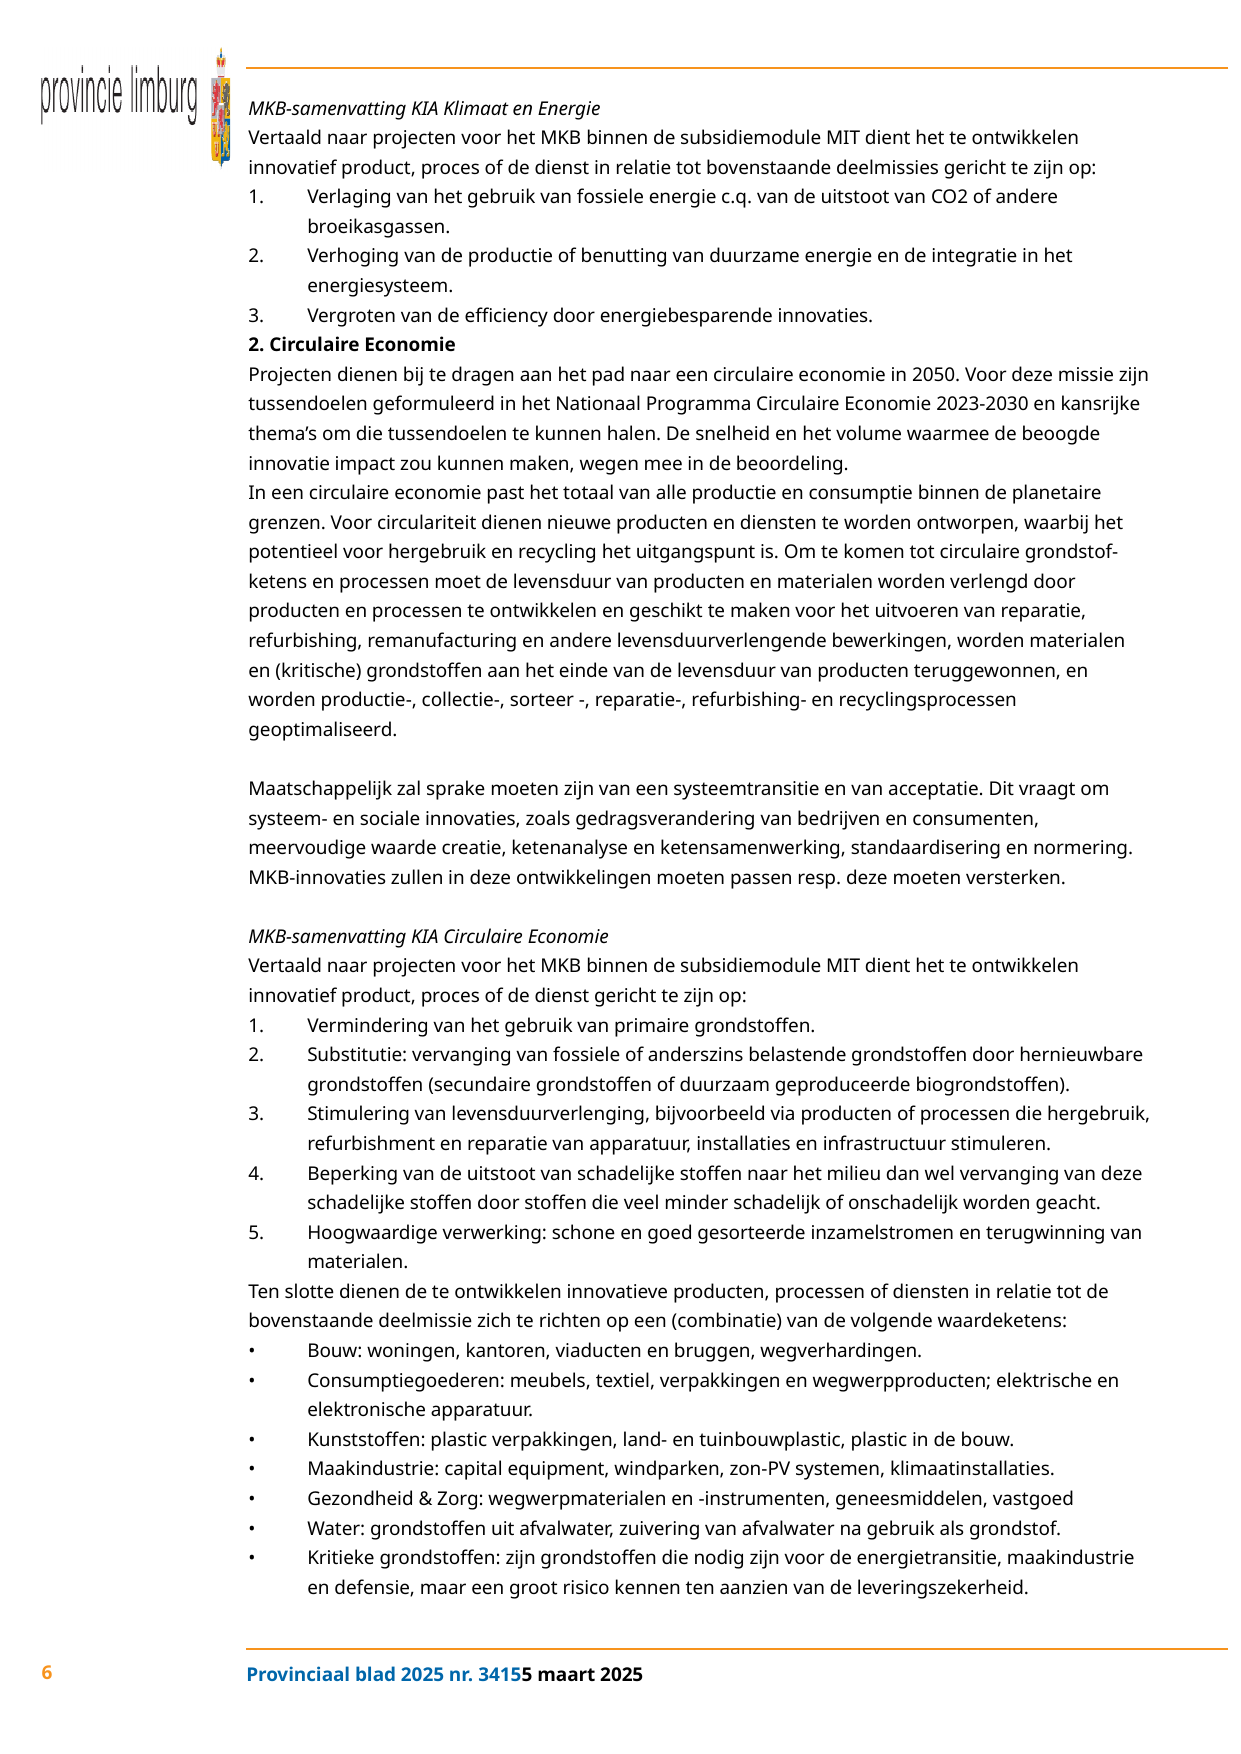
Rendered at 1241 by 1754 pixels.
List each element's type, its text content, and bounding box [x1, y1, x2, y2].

list Stimulering van levensduurverlenging, bijvoorbeeld via producten of processen die hergebruik, refurbishment en reparatie van apparatuur, installaties en infrastructuur stimuleren. [248, 1101, 1152, 1156]
list Substitutie: vervanging van fossiele of anderszins belastende grondstoffen door hernieuwbare grondstoffen (secundaire grondstoffen of duurzaam geproduceerde biogrondstoffen). [248, 1041, 1152, 1097]
list Vermindering van het gebruik van primaire grondstoffen. [248, 1012, 1152, 1038]
list Vergroten van de efficiency door energiebesparende innovaties. [248, 302, 1152, 328]
list Hoogwaardige verwerking: schone en goed gesorteerde inzamelstromen en terugwinning van materialen. [248, 1219, 1152, 1274]
text 2. Circulaire Economie [248, 331, 1152, 357]
list Maakindustrie: capital equipment, windparken, zon-PV systemen, klimaatinstallaties. [248, 1456, 1152, 1481]
text Projecten dienen bij te dragen aan het pad naar een circulaire economie in 2050. Voor deze missie zijn tussendoelen geformuleerd in het Nationaal Programma Circulaire Economie 2023-2030 en kansrijke thema’s om die tussendoelen te kunnen halen. De snelheid en het volume waarmee de beoogde innovatie impact zou kunnen maken, wegen mee in de beoordeling. [248, 361, 1152, 476]
list Verlaging van het gebruik van fossiele energie c.q. van de uitstoot van CO2 of andere broeikasgassen. [248, 183, 1152, 239]
list Bouw: woningen, kantoren, viaducten en bruggen, wegverhardingen. [248, 1337, 1152, 1363]
text Ten slotte dienen de te ontwikkelen innovatieve producten, processen of diensten in relatie tot de bovenstaande deelmissie zich te richten op een (combinatie) van de volgende waardeketens: [248, 1278, 1152, 1333]
list Beperking van de uitstoot van schadelijke stoffen naar het milieu dan wel vervanging van deze schadelijke stoffen door stoffen die veel minder schadelijk of onschadelijk worden geacht. [248, 1160, 1152, 1215]
text Maatschappelijk zal sprake moeten zijn van een systeemtransitie en van acceptatie. Dit vraagt om systeem- en sociale innovaties, zoals gedragsverandering van bedrijven en consumenten, meervoudige waarde creatie, ketenanalyse en ketensamenwerking, standaardisering en normering. MKB-innovaties zullen in deze ontwikkelingen moeten passen resp. deze moeten versterken. [248, 775, 1152, 890]
text Vertaald naar projecten voor het MKB binnen de subsidiemodule MIT dient het te ontwikkelen innovatief product, proces of de dienst in relatie tot bovenstaande deelmissies gericht te zijn op: [248, 124, 1152, 180]
list Kritieke grondstoffen: zijn grondstoffen die nodig zijn voor de energietransitie, maakindustrie en defensie, maar een groot risico kennen ten aanzien van de leveringszekerheid. [248, 1544, 1152, 1600]
text Vertaald naar projecten voor het MKB binnen de subsidiemodule MIT dient het te ontwikkelen innovatief product, proces of de dienst gericht te zijn op: [248, 953, 1152, 1008]
text MKB-samenvatting KIA Circulaire Economie [248, 923, 1152, 949]
list Water: grondstoffen uit afvalwater, zuivering van afvalwater na gebruik als grondstof. [248, 1515, 1152, 1541]
picture [41, 47, 231, 172]
list Kunststoffen: plastic verpakkingen, land- en tuinbouwplastic, plastic in de bouw. [248, 1426, 1152, 1452]
list Consumptiegoederen: meubels, textiel, verpakkingen en wegwerpproducten; elektrische en elektronische apparatuur. [248, 1367, 1152, 1422]
text In een circulaire economie past het totaal van alle productie en consumptie binnen de planetaire grenzen. Voor circulariteit dienen nieuwe producten en diensten te worden ontworpen, waarbij het potentieel voor hergebruik en recycling het uitgangspunt is. Om te komen tot circulaire grondstof-ketens en processen moet de levensduur van producten en materialen worden verlengd door producten en processen te ontwikkelen en geschikt te maken voor het uitvoeren van reparatie, refurbishing, remanufacturing en andere levensduurverlengende bewerkingen, worden materialen en (kritische) grondstoffen aan het einde van de levensduur van producten teruggewonnen, en worden productie-, collectie-, sorteer -, reparatie-, refurbishing- en recyclingsprocessen geoptimaliseerd. [248, 479, 1152, 742]
list Gezondheid & Zorg: wegwerpmaterialen en -instrumenten, geneesmiddelen, vastgoed [248, 1485, 1152, 1511]
text MKB-samenvatting KIA Klimaat en Energie [248, 95, 1152, 121]
list Verhoging van de productie of benutting van duurzame energie en de integratie in het energiesysteem. [248, 243, 1152, 298]
